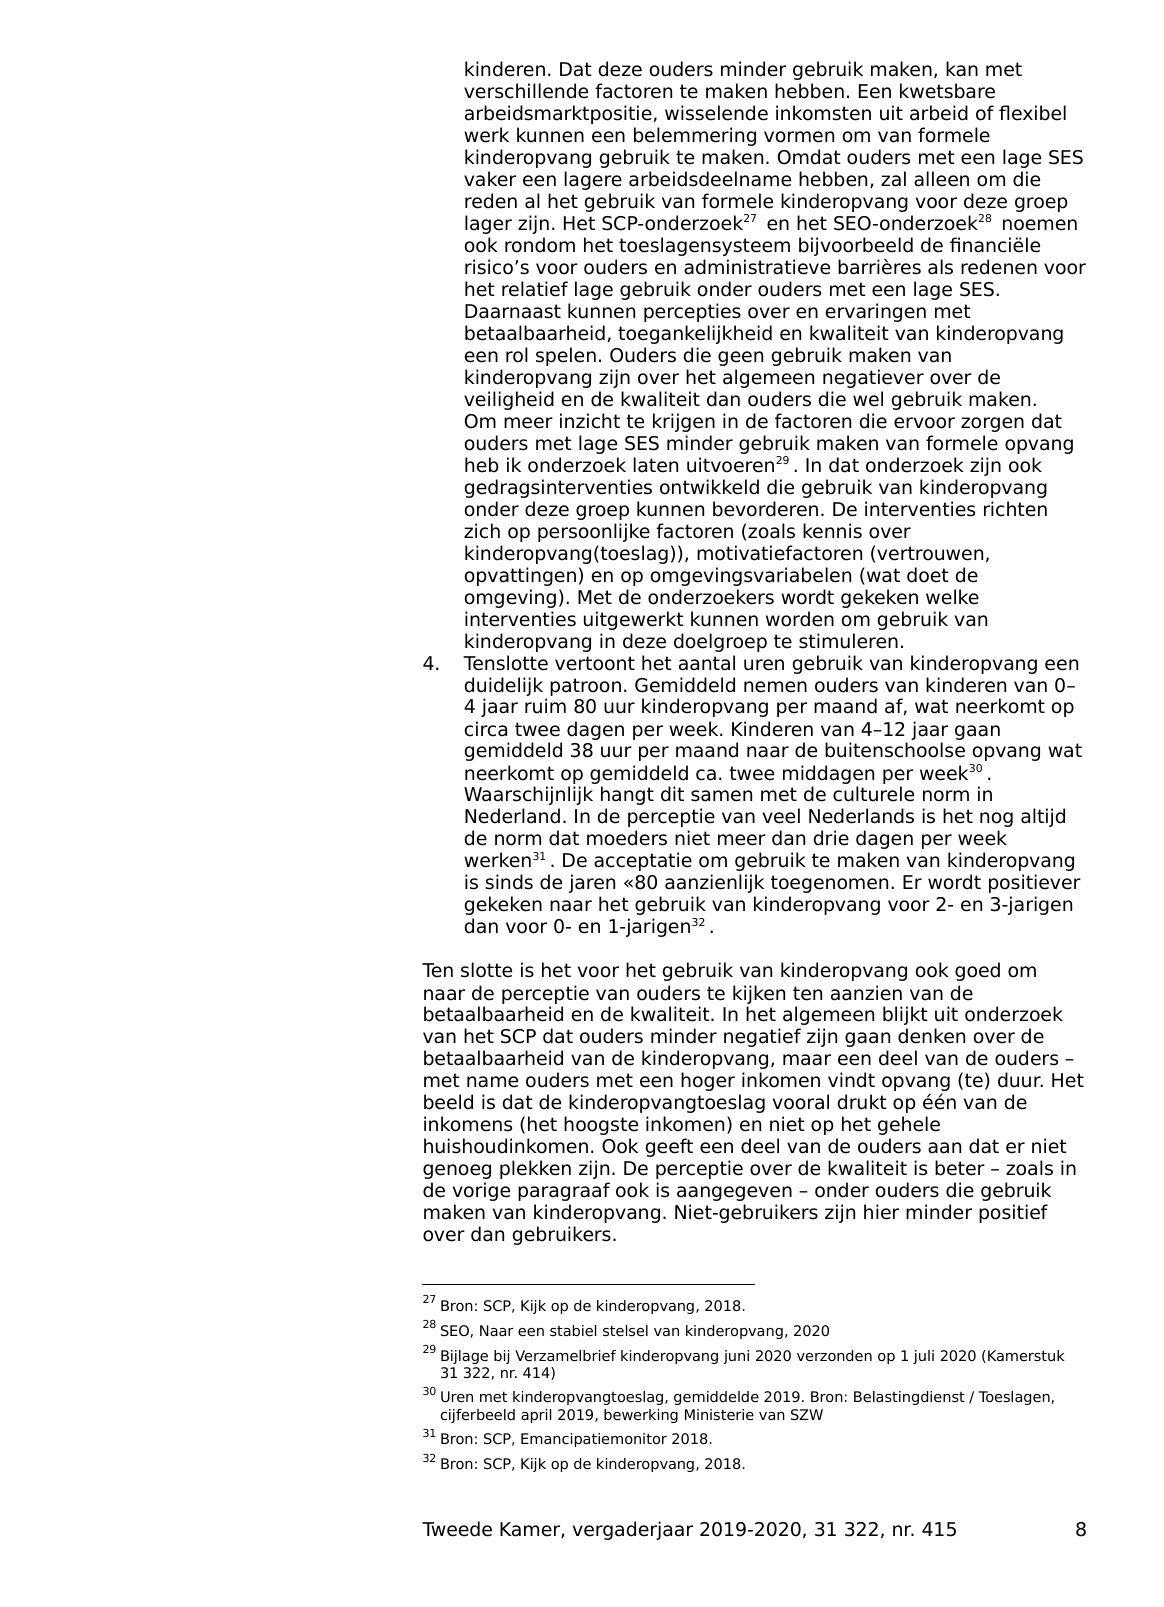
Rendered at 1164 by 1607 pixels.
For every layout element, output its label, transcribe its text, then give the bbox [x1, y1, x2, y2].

text Uren met kinderopvangtoeslag, gemiddelde 2019. Bron: Belastingdienst / Toeslagen, cijferbeeld april 2019, bewerking Ministerie van SZW [422, 1385, 1087, 1424]
text Om meer inzicht te krijgen in de factoren die ervoor zorgen dat ouders met lage SES minder gebruik maken van formele opvang heb ik onderzoek laten uitvoeren. In dat onderzoek zijn ook gedragsinterventies ontwikkeld die gebruik van kinderopvang onder deze groep kunnen bevorderen. De interventies richten zich op persoonlijke factoren (zoals kennis over kinderopvang(toeslag)), motivatiefactoren (vertrouwen, opvattingen) en op omgevingsvariabelen (wat doet de omgeving). Met de onderzoekers wordt gekeken welke interventies uitgewerkt kunnen worden om gebruik van kinderopvang in deze doelgroep te stimuleren. [464, 411, 1087, 652]
text kinderen. Dat deze ouders minder gebruik maken, kan met verschillende factoren te maken hebben. Een kwetsbare arbeidsmarktpositie, wisselende inkomsten uit arbeid of flexibel werk kunnen een belemmering vormen om van formele kinderopvang gebruik te maken. Omdat ouders met een lage SES vaker een lagere arbeidsdeelname hebben, zal alleen om die reden al het gebruik van formele kinderopvang voor deze groep lager zijn. Het SCP-onderzoek en het SEO-onderzoek noemen ook rondom het toeslagensysteem bijvoorbeeld de financiële risico’s voor ouders en administratieve barrières als redenen voor het relatief lage gebruik onder ouders met een lage SES. Daarnaast kunnen percepties over en ervaringen met betaalbaarheid, toegankelijkheid en kwaliteit van kinderopvang een rol spelen. Ouders die geen gebruik maken van kinderopvang zijn over het algemeen negatiever over de veiligheid en de kwaliteit dan ouders die wel gebruik maken. [422, 59, 1087, 411]
text 4. Tenslotte vertoont het aantal uren gebruik van kinderopvang een duidelijk patroon. Gemiddeld nemen ouders van kinderen van 0–4 jaar ruim 80 uur kinderopvang per maand af, wat neerkomt op circa twee dagen per week. Kinderen van 4–12 jaar gaan gemiddeld 38 uur per maand naar de buitenschoolse opvang wat neerkomt op gemiddeld ca. twee middagen per week. Waarschijnlijk hangt dit samen met de culturele norm in Nederland. In de perceptie van veel Nederlands is het nog altijd de norm dat moeders niet meer dan drie dagen per week werken. De acceptatie om gebruik te maken van kinderopvang is sinds de jaren «80 aanzienlijk toegenomen. Er wordt positiever gekeken naar het gebruik van kinderopvang voor 2- en 3-jarigen dan voor 0- en 1-jarigen. [422, 652, 1087, 938]
text Bron: SCP, Kijk op de kinderopvang, 2018. [422, 1293, 1087, 1316]
text Bijlage bij Verzamelbrief kinderopvang juni 2020 verzonden op 1 juli 2020 (Kamerstuk 31 322, nr. 414) [422, 1343, 1087, 1382]
text Ten slotte is het voor het gebruik van kinderopvang ook goed om naar de perceptie van ouders te kijken ten aanzien van de betaalbaarheid en de kwaliteit. In het algemeen blijkt uit onderzoek van het SCP dat ouders minder negatief zijn gaan denken over de betaalbaarheid van de kinderopvang, maar een deel van de ouders – met name ouders met een hoger inkomen vindt opvang (te) duur. Het beeld is dat de kinderopvangtoeslag vooral drukt op één van de inkomens (het hoogste inkomen) en niet op het gehele huishoudinkomen. Ook geeft een deel van de ouders aan dat er niet genoeg plekken zijn. De perceptie over de kwaliteit is beter – zoals in de vorige paragraaf ook is aangegeven – onder ouders die gebruik maken van kinderopvang. Niet-gebruikers zijn hier minder positief over dan gebruikers. [422, 960, 1087, 1246]
text SEO, Naar een stabiel stelsel van kinderopvang, 2020 [422, 1318, 1087, 1341]
text Bron: SCP, Emancipatiemonitor 2018. [422, 1427, 1087, 1449]
text Bron: SCP, Kijk op de kinderopvang, 2018. [422, 1452, 1087, 1474]
